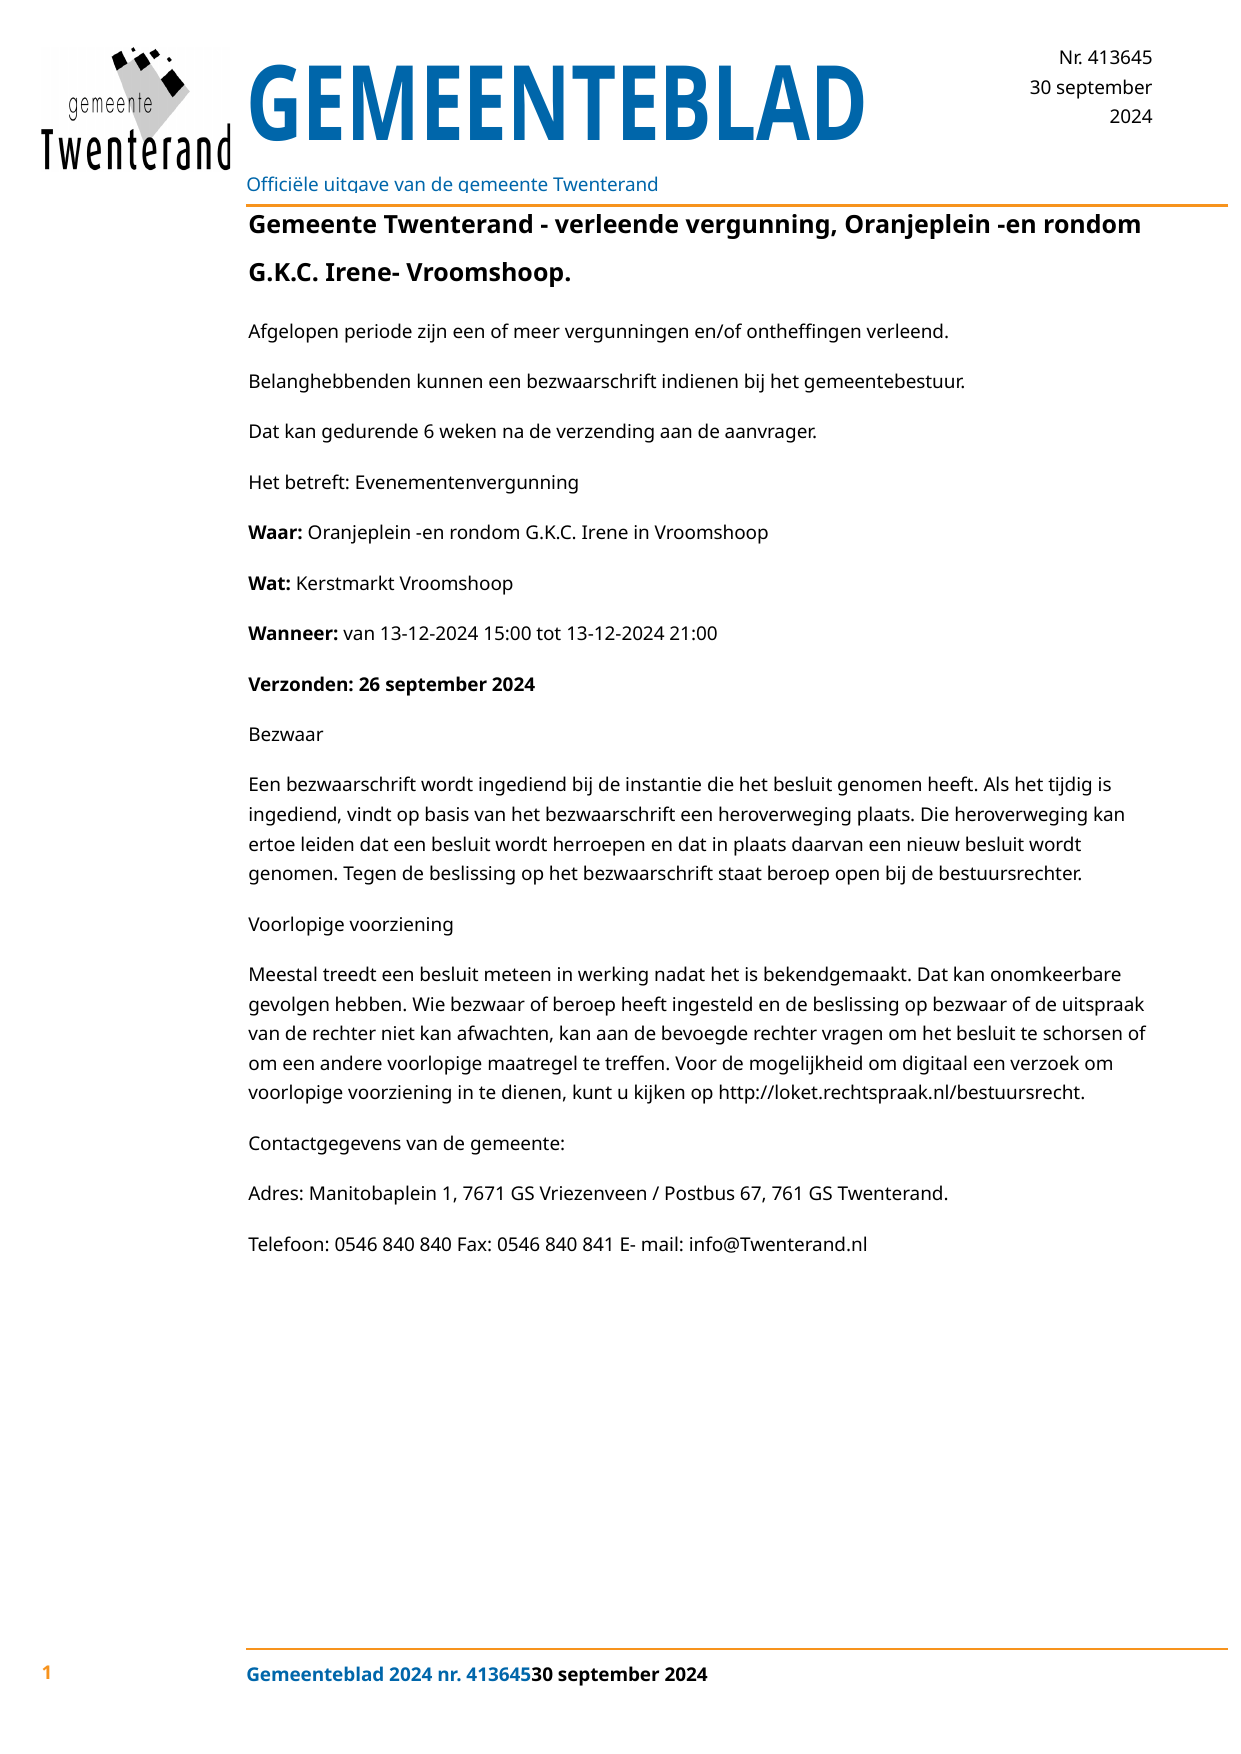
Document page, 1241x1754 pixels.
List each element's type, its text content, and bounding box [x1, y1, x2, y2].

text Bezwaar [248, 721, 1152, 747]
text Afgelopen periode zijn een of meer vergunningen en/of ontheffingen verleend. [248, 318, 1152, 344]
text Voorlopige voorziening [248, 911, 1152, 937]
text Het betreft: Evenementenvergunning [248, 469, 1152, 495]
text Belanghebbenden kunnen een bezwaarschrift indienen bij het gemeentebestuur. [248, 368, 1152, 394]
picture [41, 47, 231, 172]
text Waar: Oranjeplein -en rondom G.K.C. Irene in Vroomshoop [248, 519, 1152, 545]
text Wanneer: van 13-12-2024 15:00 tot 13-12-2024 21:00 [248, 620, 1152, 646]
text Contactgegevens van de gemeente: [248, 1130, 1152, 1156]
text Adres: Manitobaplein 1, 7671 GS Vriezenveen / Postbus 67, 761 GS Twenterand. [248, 1180, 1152, 1206]
text Meestal treedt een besluit meteen in werking nadat het is bekendgemaakt. Dat kan onomkeerbare gevolgen hebben. Wie bezwaar of beroep heeft ingesteld en de beslissing op bezwaar of de uitspraak van de rechter niet kan afwachten, kan aan de bevoegde rechter vragen om het besluit te schorsen of om een andere voorlopige maatregel te treffen. Voor de mogelijkheid om digitaal een verzoek om voorlopige voorziening in te dienen, kunt u kijken op http://loket.rechtspraak.nl/bestuursrecht. [248, 961, 1152, 1105]
text Wat: Kerstmarkt Vroomshoop [248, 570, 1152, 596]
text Telefoon: 0546 840 840 Fax: 0546 840 841 E- mail: info@Twenterand.nl [248, 1231, 1152, 1257]
text Een bezwaarschrift wordt ingediend bij de instantie die het besluit genomen heeft. Als het tijdig is ingediend, vindt op basis van het bezwaarschrift een heroverweging plaats. Die heroverweging kan ertoe leiden dat een besluit wordt herroepen en dat in plaats daarvan een nieuw besluit wordt genomen. Tegen de beslissing op het bezwaarschrift staat beroep open bij de bestuursrechter. [248, 772, 1152, 886]
text Dat kan gedurende 6 weken na de verzending aan de aanvrager. [248, 419, 1152, 444]
text Gemeente Twenterand - verleende vergunning, Oranjeplein -en rondom G.K.C. Irene- Vroomshoop. [248, 207, 1152, 288]
text Verzonden: 26 september 2024 [248, 671, 1152, 697]
